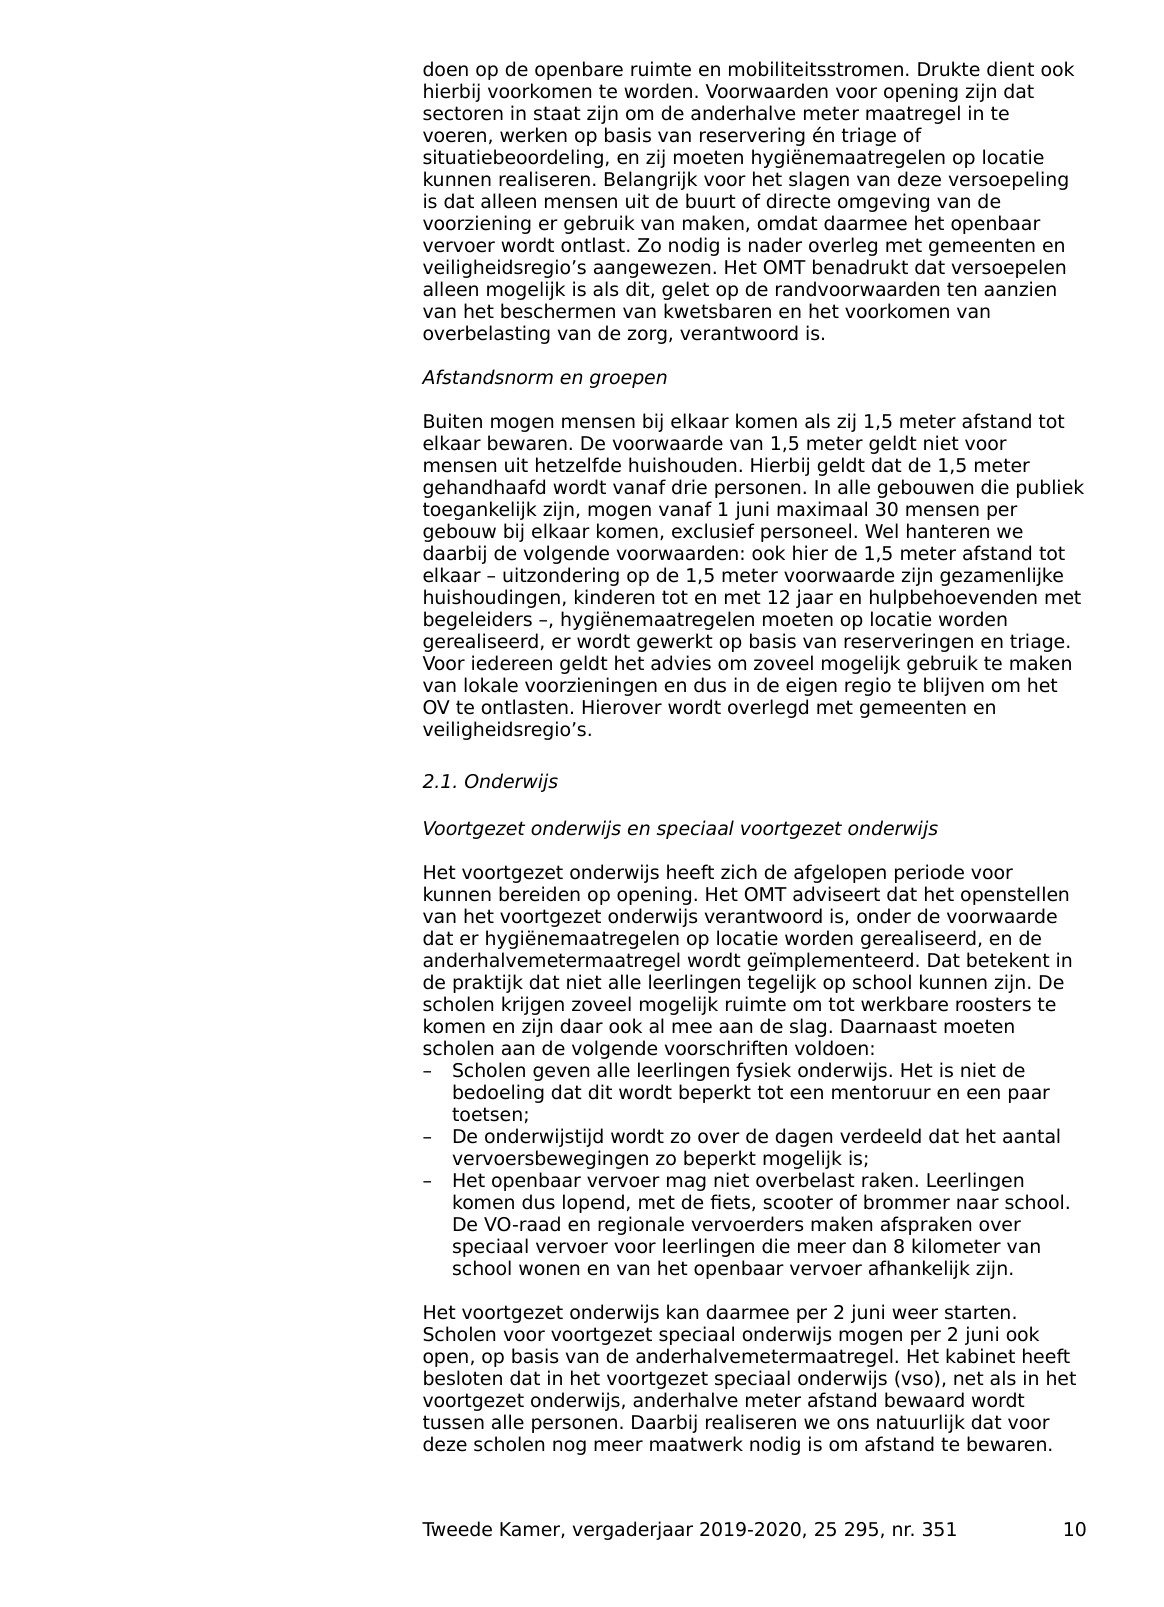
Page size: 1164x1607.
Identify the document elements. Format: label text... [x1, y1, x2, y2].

text – Scholen geven alle leerlingen fysiek onderwijs. Het is niet de bedoeling dat dit wordt beperkt tot een mentoruur en een paar toetsen; [422, 1060, 1087, 1126]
text – Het openbaar vervoer mag niet overbelast raken. Leerlingen komen dus lopend, met de fiets, scooter of brommer naar school. De VO-raad en regionale vervoerders maken afspraken over speciaal vervoer voor leerlingen die meer dan 8 kilometer van school wonen en van het openbaar vervoer afhankelijk zijn. [422, 1170, 1087, 1279]
text Het voortgezet onderwijs heeft zich de afgelopen periode voor kunnen bereiden op opening. Het OMT adviseert dat het openstellen van het voortgezet onderwijs verantwoord is, onder de voorwaarde dat er hygiënemaatregelen op locatie worden gerealiseerd, en de anderhalvemetermaatregel wordt geïmplementeerd. Dat betekent in de praktijk dat niet alle leerlingen tegelijk op school kunnen zijn. De scholen krijgen zoveel mogelijk ruimte om tot werkbare roosters te komen en zijn daar ook al mee aan de slag. Daarnaast moeten scholen aan de volgende voorschriften voldoen: [422, 862, 1087, 1060]
text – De onderwijstijd wordt zo over de dagen verdeeld dat het aantal vervoersbewegingen zo beperkt mogelijk is; [422, 1126, 1087, 1170]
subtitle Afstandsnorm en groepen [422, 367, 1087, 389]
subtitle Voortgezet onderwijs en speciaal voortgezet onderwijs [422, 818, 1087, 840]
subtitle 2.1. Onderwijs [422, 771, 1087, 793]
text Het voortgezet onderwijs kan daarmee per 2 juni weer starten. Scholen voor voortgezet speciaal onderwijs mogen per 2 juni ook open, op basis van de anderhalvemetermaatregel. Het kabinet heeft besloten dat in het voortgezet speciaal onderwijs (vso), net als in het voortgezet onderwijs, anderhalve meter afstand bewaard wordt tussen alle personen. Daarbij realiseren we ons natuurlijk dat voor deze scholen nog meer maatwerk nodig is om afstand te bewaren. [422, 1302, 1087, 1456]
text Buiten mogen mensen bij elkaar komen als zij 1,5 meter afstand tot elkaar bewaren. De voorwaarde van 1,5 meter geldt niet voor mensen uit hetzelfde huishouden. Hierbij geldt dat de 1,5 meter gehandhaafd wordt vanaf drie personen. In alle gebouwen die publiek toegankelijk zijn, mogen vanaf 1 juni maximaal 30 mensen per gebouw bij elkaar komen, exclusief personeel. Wel hanteren we daarbij de volgende voorwaarden: ook hier de 1,5 meter afstand tot elkaar – uitzondering op de 1,5 meter voorwaarde zijn gezamenlijke huishoudingen, kinderen tot en met 12 jaar en hulpbehoevenden met begeleiders –, hygiënemaatregelen moeten op locatie worden gerealiseerd, er wordt gewerkt op basis van reserveringen en triage. Voor iedereen geldt het advies om zoveel mogelijk gebruik te maken van lokale voorzieningen en dus in de eigen regio te blijven om het OV te ontlasten. Hierover wordt overlegd met gemeenten en veiligheidsregio’s. [422, 411, 1087, 741]
text doen op de openbare ruimte en mobiliteitsstromen. Drukte dient ook hierbij voorkomen te worden. Voorwaarden voor opening zijn dat sectoren in staat zijn om de anderhalve meter maatregel in te voeren, werken op basis van reservering én triage of situatiebeoordeling, en zij moeten hygiënemaatregelen op locatie kunnen realiseren. Belangrijk voor het slagen van deze versoepeling is dat alleen mensen uit de buurt of directe omgeving van de voorziening er gebruik van maken, omdat daarmee het openbaar vervoer wordt ontlast. Zo nodig is nader overleg met gemeenten en veiligheidsregio’s aangewezen. Het OMT benadrukt dat versoepelen alleen mogelijk is als dit, gelet op de randvoorwaarden ten aanzien van het beschermen van kwetsbaren en het voorkomen van overbelasting van de zorg, verantwoord is. [422, 59, 1087, 345]
